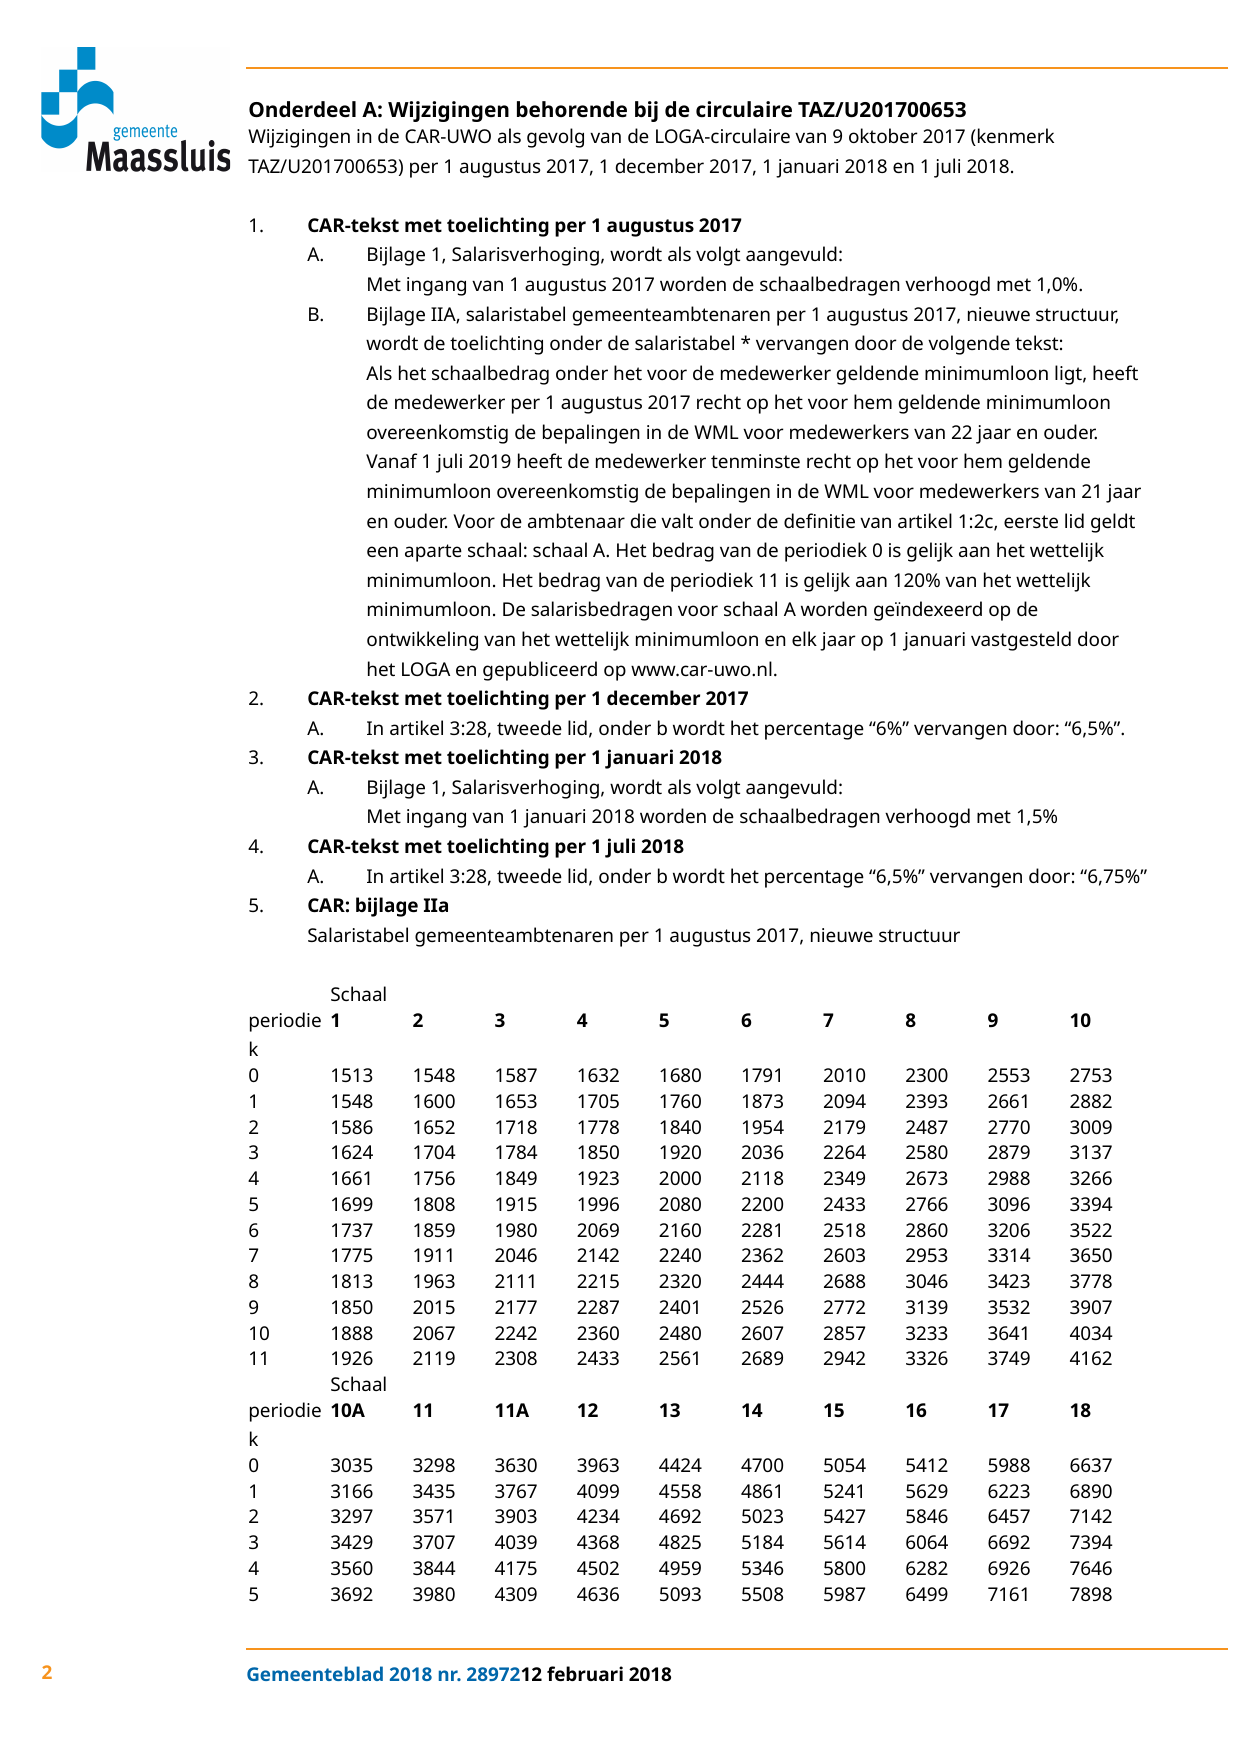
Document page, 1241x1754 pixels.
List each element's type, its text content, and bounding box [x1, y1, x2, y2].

table_cell 1756 [412, 1165, 494, 1191]
list Met ingang van 1 januari 2018 worden de schaalbedragen verhoogd met 1,5% [307, 804, 1152, 829]
table_cell 2069 [577, 1217, 659, 1242]
table_cell 3 [248, 1140, 330, 1165]
table_cell 2860 [905, 1217, 987, 1242]
table_cell 4424 [659, 1452, 741, 1478]
table_cell 2857 [823, 1320, 905, 1345]
table_cell 3139 [905, 1294, 987, 1320]
table_cell 3423 [987, 1268, 1069, 1294]
table_cell 2953 [905, 1243, 987, 1268]
table_cell 4162 [1069, 1345, 1152, 1371]
table_cell 4039 [494, 1529, 577, 1555]
table_cell 4636 [577, 1581, 659, 1607]
table_cell 3035 [330, 1452, 412, 1478]
table_cell 0 [248, 1452, 330, 1478]
table_cell 1954 [741, 1114, 823, 1139]
table_cell 4099 [577, 1478, 659, 1504]
table_cell 2689 [741, 1345, 823, 1371]
table_cell 4502 [577, 1555, 659, 1581]
table_cell periodiek [248, 1397, 330, 1452]
table_cell 1586 [330, 1114, 412, 1139]
table_cell 2094 [823, 1088, 905, 1114]
table_cell 1840 [659, 1114, 741, 1139]
table_cell 3394 [1069, 1191, 1152, 1217]
table_cell 6064 [905, 1529, 987, 1555]
table_cell 1859 [412, 1217, 494, 1242]
table_cell 1775 [330, 1243, 412, 1268]
table_cell 3963 [577, 1452, 659, 1478]
table_cell 1911 [412, 1243, 494, 1268]
table_cell 2215 [577, 1268, 659, 1294]
table_cell 2119 [412, 1345, 494, 1371]
table_cell 6692 [987, 1529, 1069, 1555]
table_cell 1873 [741, 1088, 823, 1114]
table_cell 2111 [494, 1268, 577, 1294]
table_cell 5023 [741, 1504, 823, 1529]
table_cell 3046 [905, 1268, 987, 1294]
table_cell 4558 [659, 1478, 741, 1504]
table_cell 5629 [905, 1478, 987, 1504]
table_cell 3206 [987, 1217, 1069, 1242]
table_cell 1784 [494, 1140, 577, 1165]
list Salaristabel gemeenteambtenaren per 1 augustus 2017, nieuwe structuur [248, 922, 1152, 948]
table_cell 1680 [659, 1063, 741, 1088]
table_cell 5614 [823, 1529, 905, 1555]
table_cell 9 [987, 1007, 1069, 1062]
table_cell 3844 [412, 1555, 494, 1581]
table_cell 2320 [659, 1268, 741, 1294]
table_cell 1888 [330, 1320, 412, 1345]
list In artikel 3:28, tweede lid, onder b wordt het percentage “6%” vervangen door: “6,5%”. [307, 715, 1152, 741]
table_cell 2879 [987, 1140, 1069, 1165]
table_cell 3233 [905, 1320, 987, 1345]
picture [41, 47, 231, 172]
table_cell 2036 [741, 1140, 823, 1165]
list CAR-tekst met toelichting per 1 december 2017 [248, 685, 1152, 711]
table_cell 2772 [823, 1294, 905, 1320]
table_cell 2349 [823, 1165, 905, 1191]
table_cell 2242 [494, 1320, 577, 1345]
table_cell 2360 [577, 1320, 659, 1345]
table_cell 2281 [741, 1217, 823, 1242]
table_cell 1920 [659, 1140, 741, 1165]
table_cell 2770 [987, 1114, 1069, 1139]
table_cell 1 [248, 1478, 330, 1504]
table_cell 6890 [1069, 1478, 1152, 1504]
table_cell 1 [248, 1088, 330, 1114]
list CAR-tekst met toelichting per 1 juli 2018 [248, 833, 1152, 859]
table_cell 3137 [1069, 1140, 1152, 1165]
text Wijzigingen in de CAR-UWO als gevolg van de LOGA-circulaire van 9 oktober 2017 (kenmerk TAZ/U201700653) per 1 augustus 2017, 1 december 2017, 1 januari 2018 en 1 juli 2018. [248, 123, 1152, 179]
list Bijlage IIA, salaristabel gemeenteambtenaren per 1 augustus 2017, nieuwe structuur, wordt de toelichting onder de salaristabel * vervangen door de volgende tekst: [307, 301, 1152, 356]
table_cell 1850 [330, 1294, 412, 1320]
table_cell 2200 [741, 1191, 823, 1217]
table_cell 5412 [905, 1452, 987, 1478]
table_cell 6 [741, 1007, 823, 1062]
table_cell 3435 [412, 1478, 494, 1504]
picture [41, 47, 77, 92]
table_cell 1548 [412, 1063, 494, 1088]
table_cell Schaal [330, 1371, 1152, 1397]
table_cell 3980 [412, 1581, 494, 1607]
table_cell 1653 [494, 1088, 577, 1114]
table_cell 2287 [577, 1294, 659, 1320]
table_cell 11 [412, 1397, 494, 1452]
table_cell 5346 [741, 1555, 823, 1581]
table_cell [248, 1371, 330, 1397]
table_cell 1850 [577, 1140, 659, 1165]
table_cell 4825 [659, 1529, 741, 1555]
text Onderdeel A: Wijzigingen behorende bij de circulaire TAZ/U201700653 [248, 95, 1152, 123]
table_cell 1737 [330, 1217, 412, 1242]
table_cell 11 [248, 1345, 330, 1371]
table_cell 1652 [412, 1114, 494, 1139]
table_cell 6926 [987, 1555, 1069, 1581]
table_cell 2673 [905, 1165, 987, 1191]
table_cell 3297 [330, 1504, 412, 1529]
table_cell 1704 [412, 1140, 494, 1165]
table_cell 5184 [741, 1529, 823, 1555]
table_cell 1980 [494, 1217, 577, 1242]
table_cell 5846 [905, 1504, 987, 1529]
table_cell 2300 [905, 1063, 987, 1088]
table_cell 13 [659, 1397, 741, 1452]
table_cell 2010 [823, 1063, 905, 1088]
table_cell 2882 [1069, 1088, 1152, 1114]
table_cell 5093 [659, 1581, 741, 1607]
table_cell 2553 [987, 1063, 1069, 1088]
table_cell 3767 [494, 1478, 577, 1504]
table_cell 11A [494, 1397, 577, 1452]
table_cell 3560 [330, 1555, 412, 1581]
table_cell 1 [330, 1007, 412, 1062]
table_cell 1923 [577, 1165, 659, 1191]
table_cell 17 [987, 1397, 1069, 1452]
table_cell 2518 [823, 1217, 905, 1242]
table_cell 2526 [741, 1294, 823, 1320]
table_cell 3298 [412, 1452, 494, 1478]
table_cell 10 [248, 1320, 330, 1345]
table_cell 6223 [987, 1478, 1069, 1504]
table_cell 7142 [1069, 1504, 1152, 1529]
table_cell 1813 [330, 1268, 412, 1294]
table_cell 1632 [577, 1063, 659, 1088]
list Als het schaalbedrag onder het voor de medewerker geldende minimumloon ligt, heeft de medewerker per 1 augustus 2017 recht op het voor hem geldende minimumloon overeenkomstig de bepalingen in de WML voor medewerkers van 22 jaar en ouder. Vanaf 1 juli 2019 heeft de medewerker tenminste recht op het voor hem geldende minimumloon overeenkomstig de bepalingen in de WML voor medewerkers van 21 jaar en ouder. Voor de ambtenaar die valt onder de definitie van artikel 1:2c, eerste lid geldt een aparte schaal: schaal A. Het bedrag van de periodiek 0 is gelijk aan het wettelijk minimumloon. Het bedrag van de periodiek 11 is gelijk aan 120% van het wettelijk minimumloon. De salarisbedragen voor schaal A worden geïndexeerd op de ontwikkeling van het wettelijk minimumloon en elk jaar op 1 januari vastgesteld door het LOGA en gepubliceerd op www.car-uwo.nl. [307, 360, 1152, 682]
table_cell 1926 [330, 1345, 412, 1371]
table_cell 2160 [659, 1217, 741, 1242]
table_cell 1587 [494, 1063, 577, 1088]
table_cell 3314 [987, 1243, 1069, 1268]
table_cell 2942 [823, 1345, 905, 1371]
list In artikel 3:28, tweede lid, onder b wordt het percentage “6,5%” vervangen door: “6,75%” [307, 863, 1152, 889]
table_cell 2 [248, 1504, 330, 1529]
table_cell 4700 [741, 1452, 823, 1478]
table_cell 4368 [577, 1529, 659, 1555]
table_cell 3429 [330, 1529, 412, 1555]
table_cell 1718 [494, 1114, 577, 1139]
table_cell 2607 [741, 1320, 823, 1345]
table_cell 12 [577, 1397, 659, 1452]
table_cell 2988 [987, 1165, 1069, 1191]
table_cell 2142 [577, 1243, 659, 1268]
table_cell 2688 [823, 1268, 905, 1294]
table_cell 2118 [741, 1165, 823, 1191]
table_cell 4861 [741, 1478, 823, 1504]
table_cell 1600 [412, 1088, 494, 1114]
table_cell 1699 [330, 1191, 412, 1217]
table_cell 4234 [577, 1504, 659, 1529]
table_cell 1849 [494, 1165, 577, 1191]
list CAR-tekst met toelichting per 1 augustus 2017 [248, 212, 1152, 238]
table_cell 3641 [987, 1320, 1069, 1345]
table_cell 2487 [905, 1114, 987, 1139]
table_cell 7898 [1069, 1581, 1152, 1607]
table_cell 3778 [1069, 1268, 1152, 1294]
table_cell 5988 [987, 1452, 1069, 1478]
list Bijlage 1, Salarisverhoging, wordt als volgt aangevuld: [307, 242, 1152, 267]
table_cell 2753 [1069, 1063, 1152, 1088]
table_cell 1661 [330, 1165, 412, 1191]
table_cell 1548 [330, 1088, 412, 1114]
table_cell 3749 [987, 1345, 1069, 1371]
table_cell 18 [1069, 1397, 1152, 1452]
table_cell 1963 [412, 1268, 494, 1294]
table_cell 4175 [494, 1555, 577, 1581]
table_cell 5241 [823, 1478, 905, 1504]
table_cell 2308 [494, 1345, 577, 1371]
table_cell 2177 [494, 1294, 577, 1320]
table_cell 3 [248, 1529, 330, 1555]
table_cell 2000 [659, 1165, 741, 1191]
table_cell 5 [248, 1581, 330, 1607]
table_cell 6499 [905, 1581, 987, 1607]
table_cell 2362 [741, 1243, 823, 1268]
table_cell 14 [741, 1397, 823, 1452]
table_cell 3692 [330, 1581, 412, 1607]
table_cell 3630 [494, 1452, 577, 1478]
table_cell 7646 [1069, 1555, 1152, 1581]
table_cell 3266 [1069, 1165, 1152, 1191]
table_cell 4959 [659, 1555, 741, 1581]
table_cell 2766 [905, 1191, 987, 1217]
table_cell periodiek [248, 1007, 330, 1062]
table_cell 3 [494, 1007, 577, 1062]
list Bijlage 1, Salarisverhoging, wordt als volgt aangevuld: [307, 774, 1152, 800]
table_cell 4309 [494, 1581, 577, 1607]
table_cell 2015 [412, 1294, 494, 1320]
table_cell 8 [905, 1007, 987, 1062]
table_cell 5987 [823, 1581, 905, 1607]
table_cell 16 [905, 1397, 987, 1452]
table_cell 2433 [823, 1191, 905, 1217]
table_cell 1624 [330, 1140, 412, 1165]
table_cell 2067 [412, 1320, 494, 1345]
table_cell 5054 [823, 1452, 905, 1478]
table_cell 3650 [1069, 1243, 1152, 1268]
table_cell 3532 [987, 1294, 1069, 1320]
table_header [248, 981, 330, 1007]
table_cell 1513 [330, 1063, 412, 1088]
table_cell 4034 [1069, 1320, 1152, 1345]
list CAR-tekst met toelichting per 1 januari 2018 [248, 744, 1152, 770]
table_cell 1791 [741, 1063, 823, 1088]
table_cell 3707 [412, 1529, 494, 1555]
table_cell 3166 [330, 1478, 412, 1504]
table_cell 2264 [823, 1140, 905, 1165]
list CAR: bijlage IIa [248, 892, 1152, 918]
list Met ingang van 1 augustus 2017 worden de schaalbedragen verhoogd met 1,0%. [307, 271, 1152, 297]
table_cell 3522 [1069, 1217, 1152, 1242]
table_cell 4 [248, 1165, 330, 1191]
table_cell 1996 [577, 1191, 659, 1217]
table_cell 4 [577, 1007, 659, 1062]
table_cell 4 [248, 1555, 330, 1581]
table_cell 2580 [905, 1140, 987, 1165]
table_cell 3907 [1069, 1294, 1152, 1320]
table_cell 2 [412, 1007, 494, 1062]
table_cell 2 [248, 1114, 330, 1139]
table_cell 2603 [823, 1243, 905, 1268]
table_cell 6 [248, 1217, 330, 1242]
table_cell 3096 [987, 1191, 1069, 1217]
table_cell 6282 [905, 1555, 987, 1581]
table_cell 1915 [494, 1191, 577, 1217]
table_cell 1778 [577, 1114, 659, 1139]
table_cell 2661 [987, 1088, 1069, 1114]
table_cell 8 [248, 1268, 330, 1294]
table_cell 0 [248, 1063, 330, 1088]
table_header Schaal [330, 981, 1152, 1007]
table_cell 7 [823, 1007, 905, 1062]
table_cell 3571 [412, 1504, 494, 1529]
table_cell 7394 [1069, 1529, 1152, 1555]
table_cell 2080 [659, 1191, 741, 1217]
table_cell 7 [248, 1243, 330, 1268]
table_cell 3009 [1069, 1114, 1152, 1139]
table_cell 2480 [659, 1320, 741, 1345]
table_cell 5 [659, 1007, 741, 1062]
table_cell 5427 [823, 1504, 905, 1529]
table_cell 2444 [741, 1268, 823, 1294]
table_cell 5508 [741, 1581, 823, 1607]
table_cell 1808 [412, 1191, 494, 1217]
table_cell 2401 [659, 1294, 741, 1320]
table_cell 2240 [659, 1243, 741, 1268]
table_cell 5 [248, 1191, 330, 1217]
table_cell 2433 [577, 1345, 659, 1371]
table_cell 2393 [905, 1088, 987, 1114]
table_cell 3326 [905, 1345, 987, 1371]
table_cell 10 [1069, 1007, 1152, 1062]
table_cell 1705 [577, 1088, 659, 1114]
table_cell 7161 [987, 1581, 1069, 1607]
table_cell 6457 [987, 1504, 1069, 1529]
table_cell 9 [248, 1294, 330, 1320]
table_cell 6637 [1069, 1452, 1152, 1478]
table_cell 2046 [494, 1243, 577, 1268]
table_cell 3903 [494, 1504, 577, 1529]
table_cell 2179 [823, 1114, 905, 1139]
table_cell 2561 [659, 1345, 741, 1371]
table_cell 15 [823, 1397, 905, 1452]
table_cell 5800 [823, 1555, 905, 1581]
table_cell 4692 [659, 1504, 741, 1529]
table_cell 1760 [659, 1088, 741, 1114]
table_cell 10A [330, 1397, 412, 1452]
